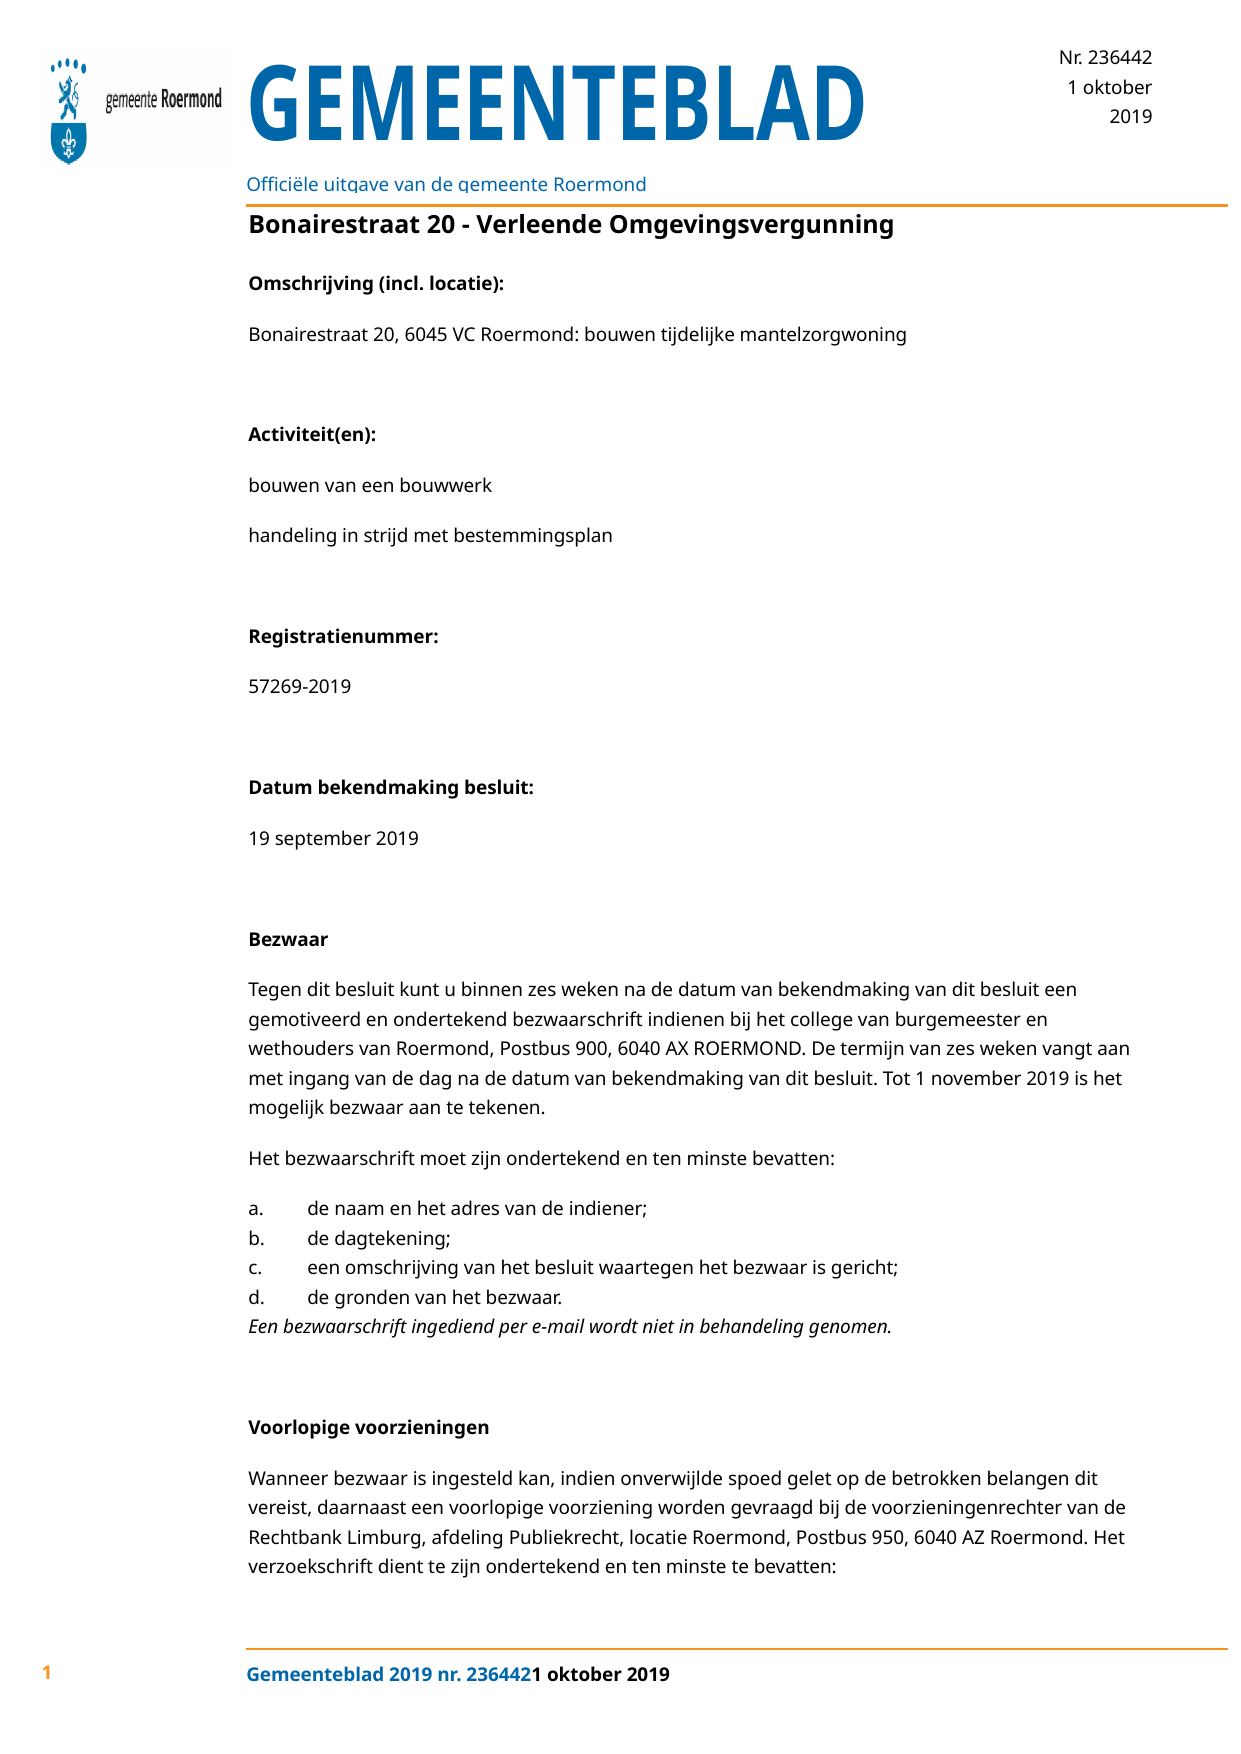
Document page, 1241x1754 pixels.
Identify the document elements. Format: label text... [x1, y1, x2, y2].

text Wanneer bezwaar is ingesteld kan, indien onverwijlde spoed gelet op de betrokken belangen dit vereist, daarnaast een voorlopige voorziening worden gevraagd bij de voorzieningenrechter van de Rechtbank Limburg, afdeling Publiekrecht, locatie Roermond, Postbus 950, 6040 AZ Roermond. Het verzoekschrift dient te zijn ondertekend en ten minste te bevatten: [248, 1465, 1152, 1579]
list de naam en het adres van de indiener; [248, 1195, 1152, 1221]
text 19 september 2019 [248, 825, 1152, 851]
list de gronden van het bezwaar. [248, 1284, 1152, 1310]
text Activiteit(en): [248, 422, 1152, 447]
text Een bezwaarschrift ingediend per e-mail wordt niet in behandeling genomen. [248, 1314, 1152, 1339]
text Registratienummer: [248, 623, 1152, 649]
text Bonairestraat 20 - Verleende Omgevingsvergunning [248, 207, 1152, 241]
text Bonairestraat 20, 6045 VC Roermond: bouwen tijdelijke mantelzorgwoning [248, 321, 1152, 346]
list een omschrijving van het besluit waartegen het bezwaar is gericht; [248, 1254, 1152, 1280]
text Het bezwaarschrift moet zijn ondertekend en ten minste bevatten: [248, 1145, 1152, 1171]
text Tegen dit besluit kunt u binnen zes weken na de datum van bekendmaking van dit besluit een gemotiveerd en ondertekend bezwaarschrift indienen bij het college van burgemeester en wethouders van Roermond, Postbus 900, 6040 AX ROERMOND. De termijn van zes weken vangt aan met ingang van de dag na de datum van bekendmaking van dit besluit. Tot 1 november 2019 is het mogelijk bezwaar aan te tekenen. [248, 976, 1152, 1120]
text Voorlopige voorzieningen [248, 1414, 1152, 1440]
list de dagtekening; [248, 1225, 1152, 1251]
text 57269-2019 [248, 674, 1152, 699]
text Omschrijving (incl. locatie): [248, 270, 1152, 296]
text bouwen van een bouwwerk [248, 472, 1152, 498]
text Bezwaar [248, 926, 1152, 951]
text handeling in strijd met bestemmingsplan [248, 522, 1152, 548]
picture [41, 47, 231, 172]
text Datum bekendmaking besluit: [248, 774, 1152, 800]
